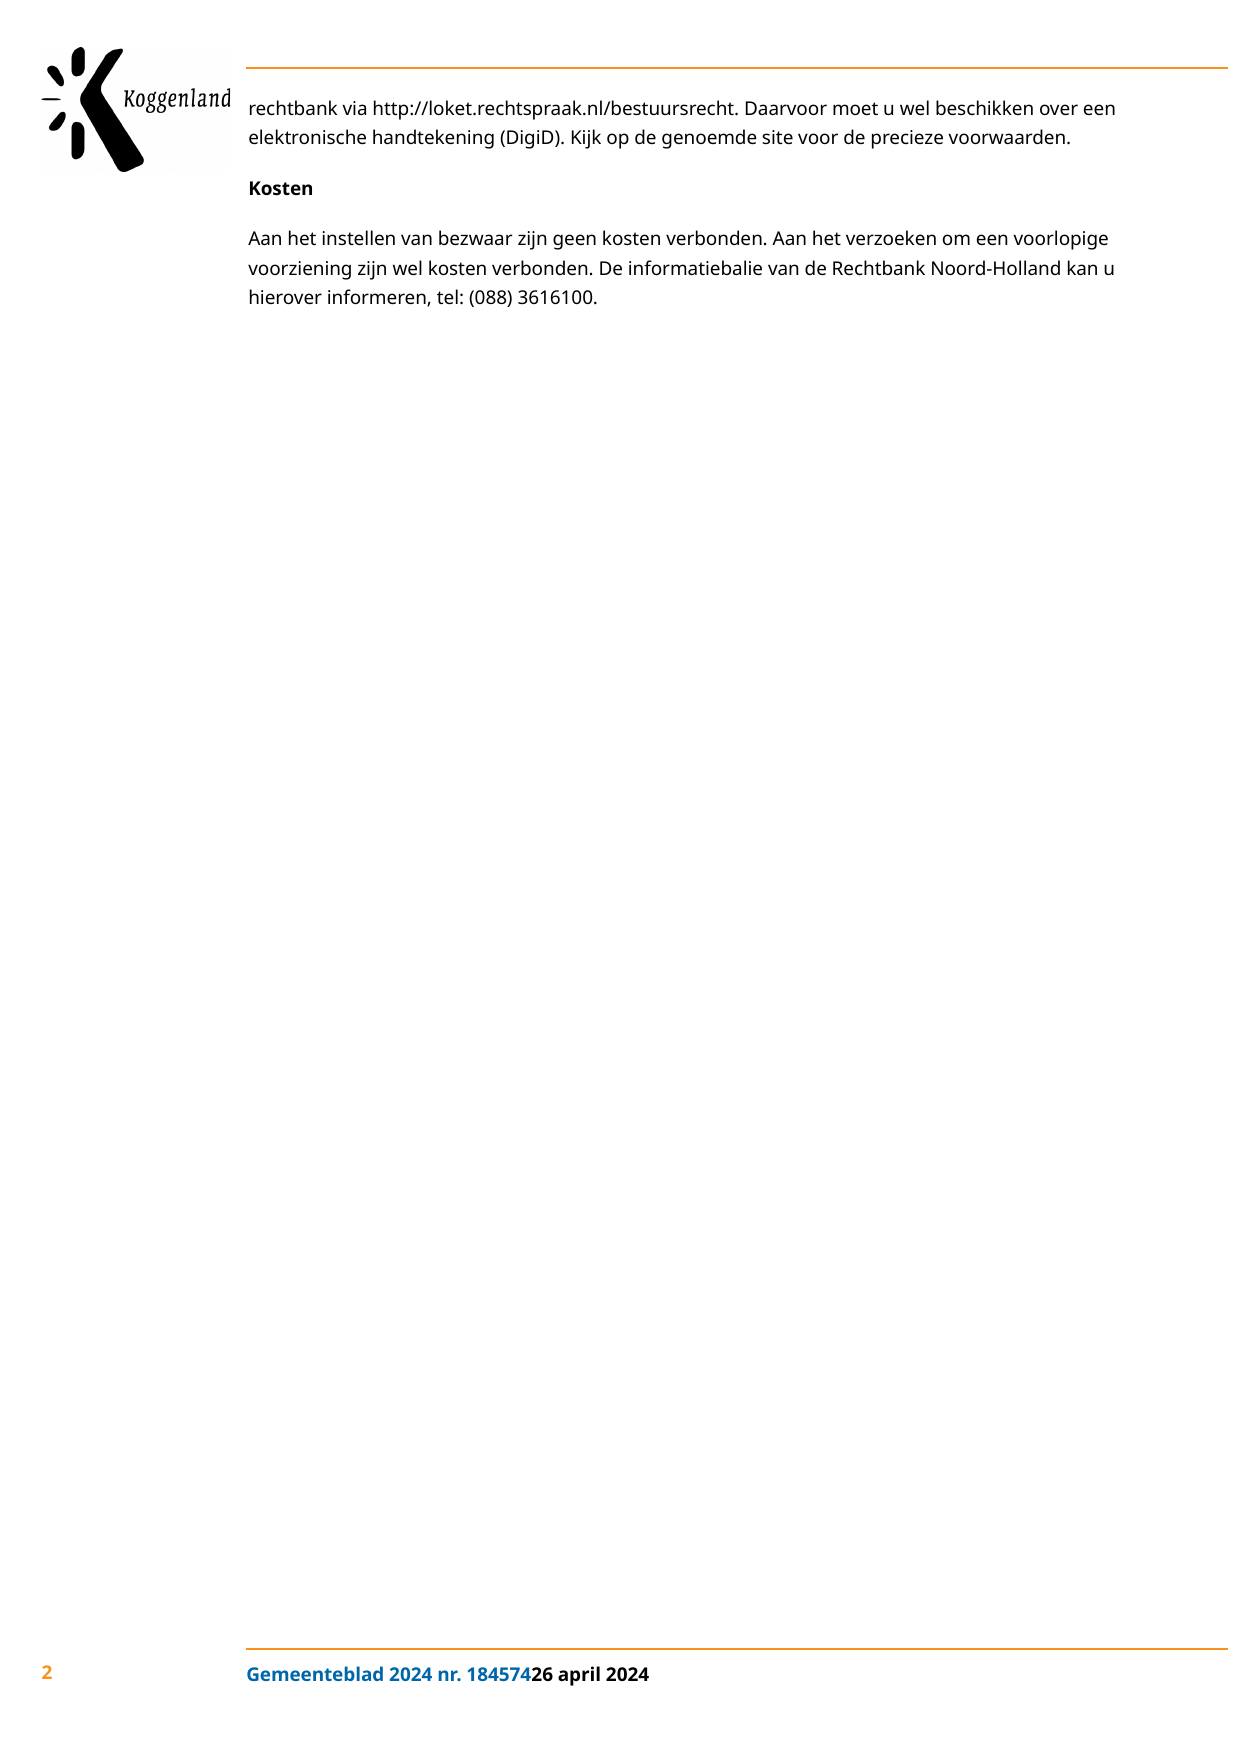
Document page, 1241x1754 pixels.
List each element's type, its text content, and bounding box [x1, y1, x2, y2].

text Aan het instellen van bezwaar zijn geen kosten verbonden. Aan het verzoeken om een voorlopige voorziening zijn wel kosten verbonden. De informatiebalie van de Rechtbank Noord-Holland kan u hierover informeren, tel: (088) 3616100. [248, 225, 1152, 310]
picture [41, 47, 231, 172]
text Kosten [248, 175, 1152, 201]
text rechtbank via http://loket.rechtspraak.nl/bestuursrecht. Daarvoor moet u wel beschikken over een elektronische handtekening (DigiD). Kijk op de genoemde site voor de precieze voorwaarden. [248, 95, 1152, 150]
